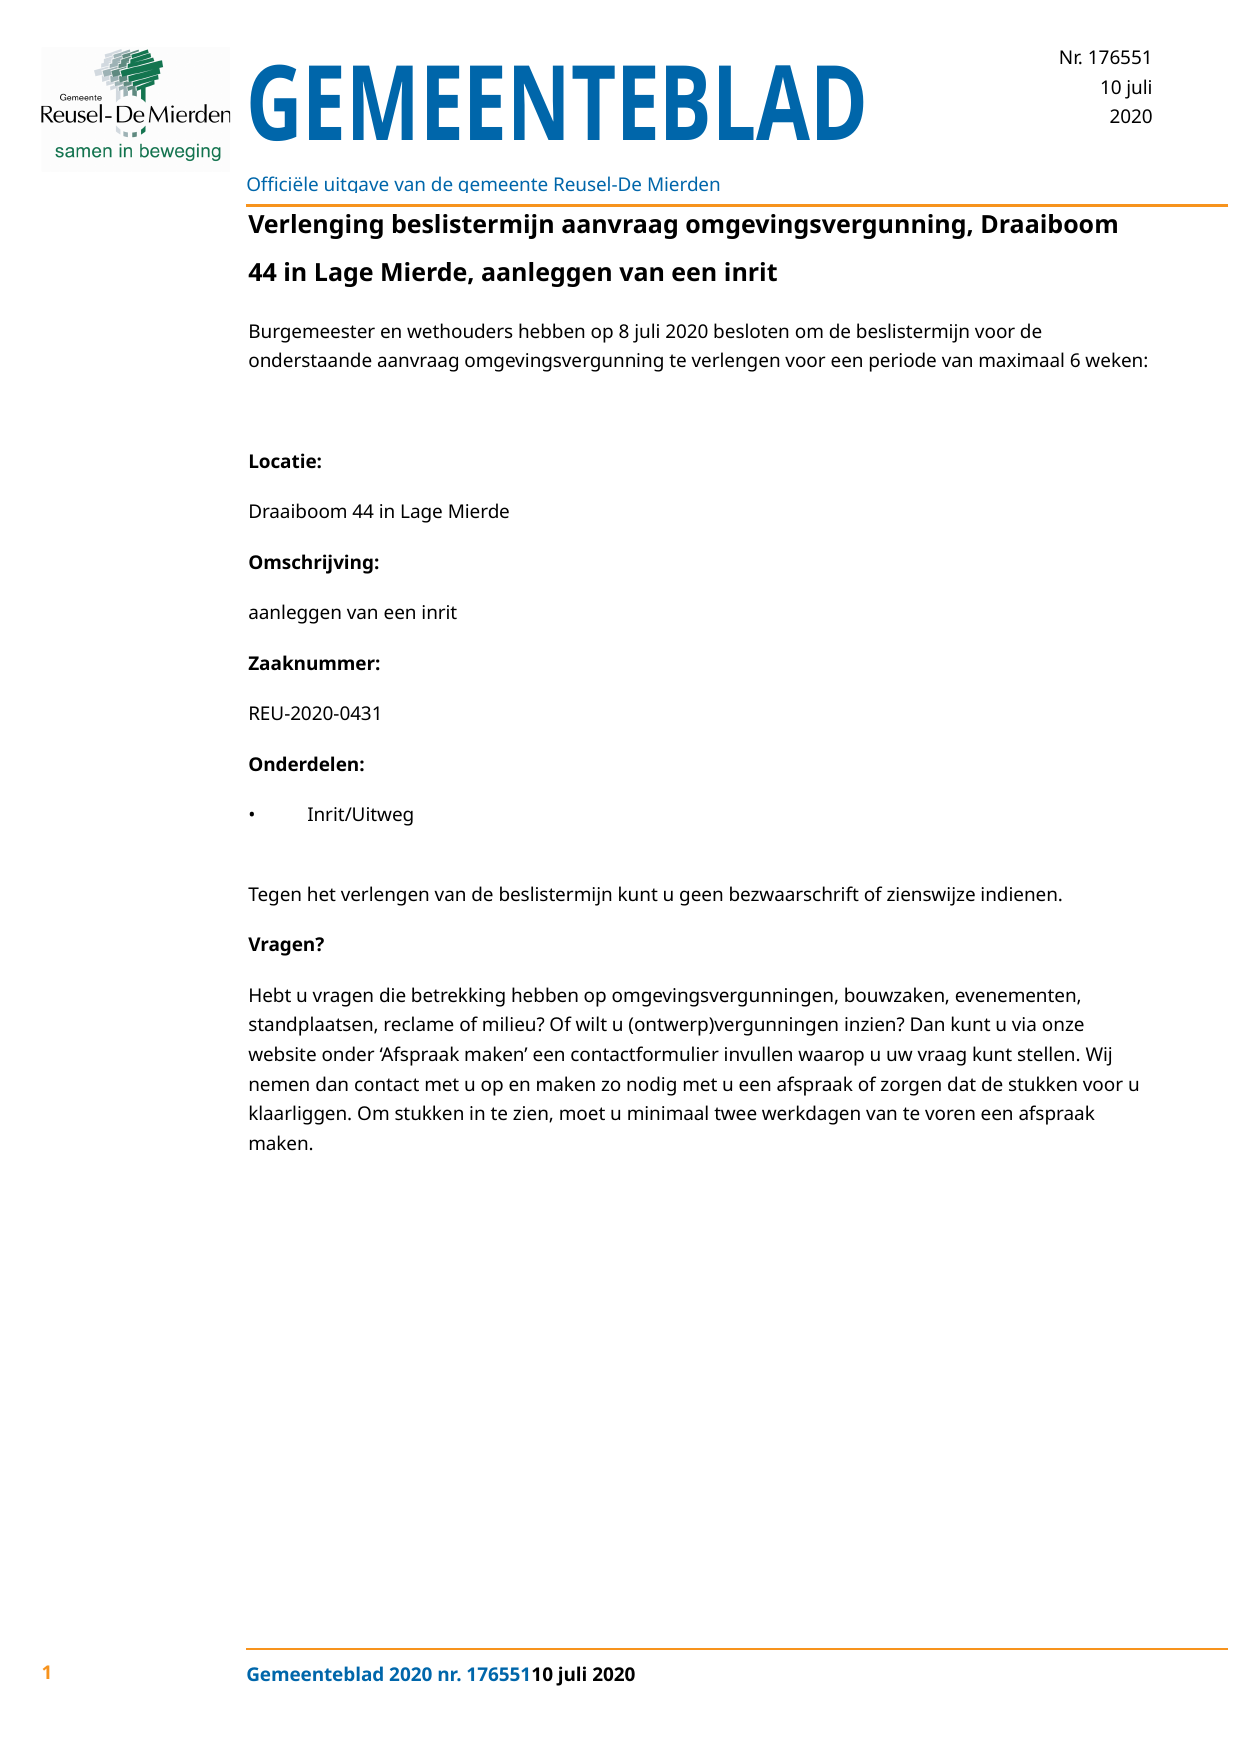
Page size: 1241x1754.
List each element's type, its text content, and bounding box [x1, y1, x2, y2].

text Burgemeester en wethouders hebben op 8 juli 2020 besloten om de beslistermijn voor de onderstaande aanvraag omgevingsvergunning te verlengen voor een periode van maximaal 6 weken: [248, 318, 1152, 373]
picture [41, 47, 231, 172]
text Omschrijving: [248, 549, 1152, 575]
text aanleggen van een inrit [248, 599, 1152, 625]
text Locatie: [248, 448, 1152, 474]
text Tegen het verlengen van de beslistermijn kunt u geen bezwaarschrift of zienswijze indienen. [248, 881, 1152, 907]
text Vragen? [248, 932, 1152, 957]
text Hebt u vragen die betrekking hebben op omgevingsvergunningen, bouwzaken, evenementen, standplaatsen, reclame of milieu? Of wilt u (ontwerp)vergunningen inzien? Dan kunt u via onze website onder ‘Afspraak maken’ een contactformulier invullen waarop u uw vraag kunt stellen. Wij nemen dan contact met u op en maken zo nodig met u een afspraak of zorgen dat de stukken voor u klaarliggen. Om stukken in te zien, moet u minimaal twee werkdagen van te voren een afspraak maken. [248, 982, 1152, 1156]
text Zaaknummer: [248, 650, 1152, 676]
text REU-2020-0431 [248, 700, 1152, 726]
text Verlenging beslistermijn aanvraag omgevingsvergunning, Draaiboom 44 in Lage Mierde, aanleggen van een inrit [248, 207, 1152, 288]
text Draaiboom 44 in Lage Mierde [248, 499, 1152, 524]
list Inrit/Uitweg [248, 801, 1152, 827]
text Onderdelen: [248, 751, 1152, 777]
